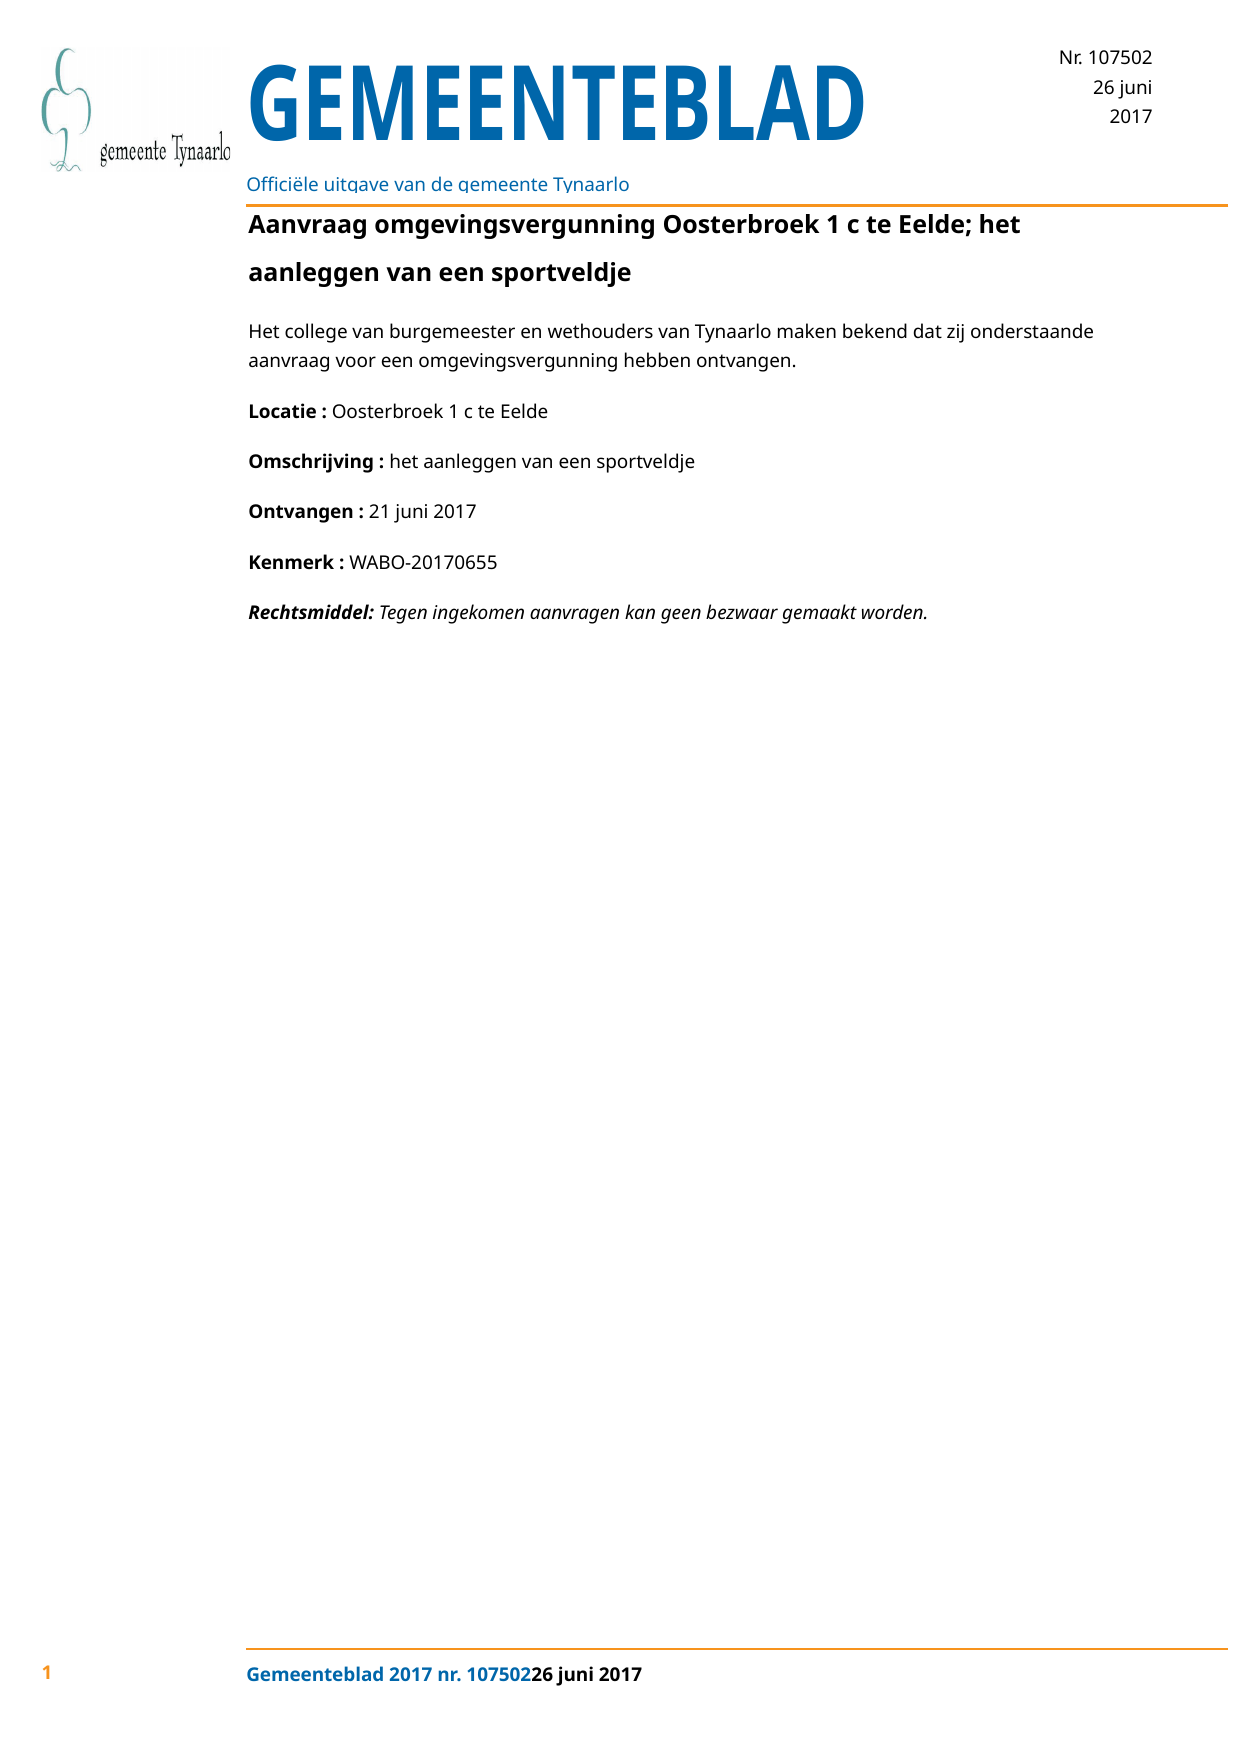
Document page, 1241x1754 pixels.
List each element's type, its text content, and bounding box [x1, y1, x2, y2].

text Kenmerk : WABO-20170655 [248, 549, 1152, 575]
text Ontvangen : 21 juni 2017 [248, 499, 1152, 524]
text Omschrijving : het aanleggen van een sportveldje [248, 448, 1152, 474]
text Het college van burgemeester en wethouders van Tynaarlo maken bekend dat zij onderstaande aanvraag voor een omgevingsvergunning hebben ontvangen. [248, 318, 1152, 373]
text Locatie : Oosterbroek 1 c te Eelde [248, 398, 1152, 424]
text Rechtsmiddel: Tegen ingekomen aanvragen kan geen bezwaar gemaakt worden. [248, 599, 1152, 625]
picture [41, 47, 231, 172]
text Aanvraag omgevingsvergunning Oosterbroek 1 c te Eelde; het aanleggen van een sportveldje [248, 207, 1152, 288]
